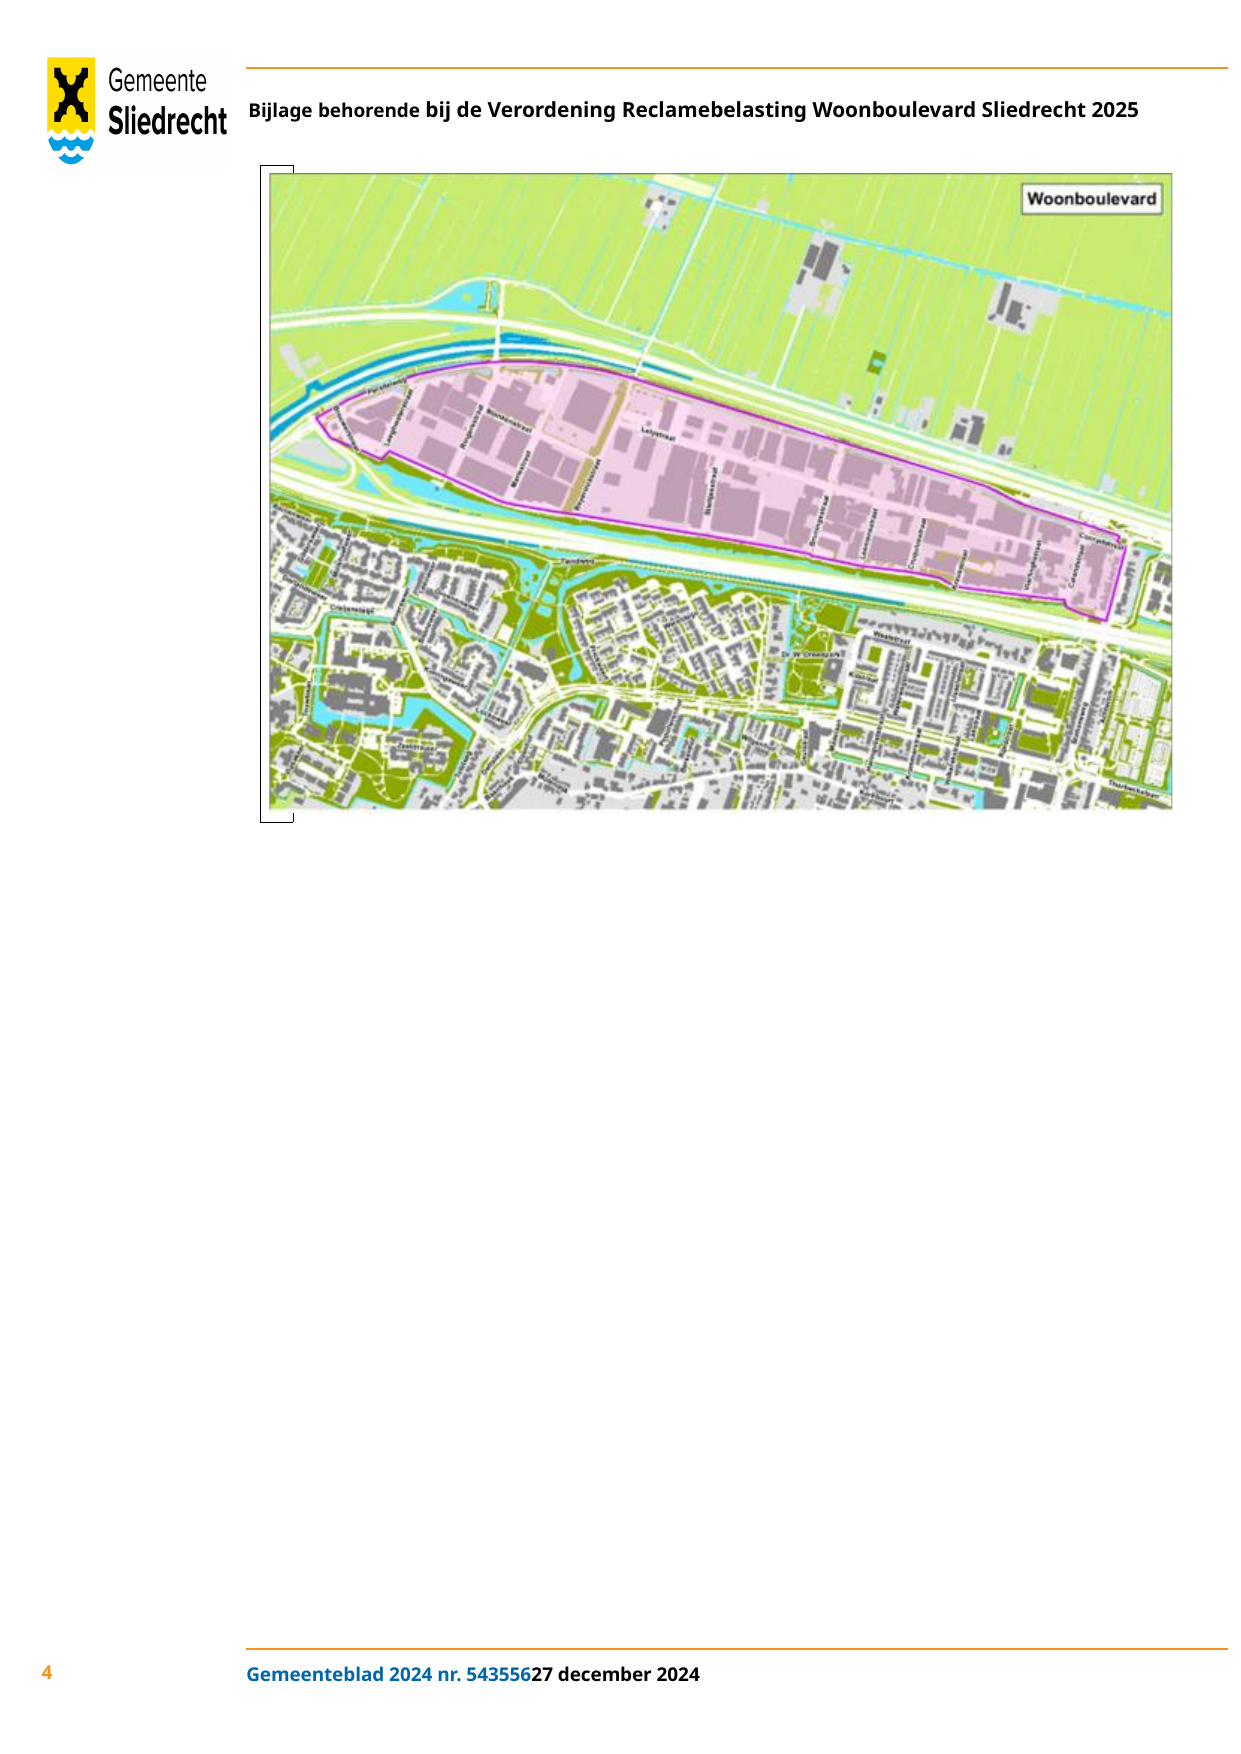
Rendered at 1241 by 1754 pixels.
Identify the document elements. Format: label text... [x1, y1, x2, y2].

text Bijlage behorende bij de Verordening Reclamebelasting Woonboulevard Sliedrecht 2025 [248, 95, 1152, 123]
picture [41, 47, 231, 172]
picture [268, 173, 1173, 813]
